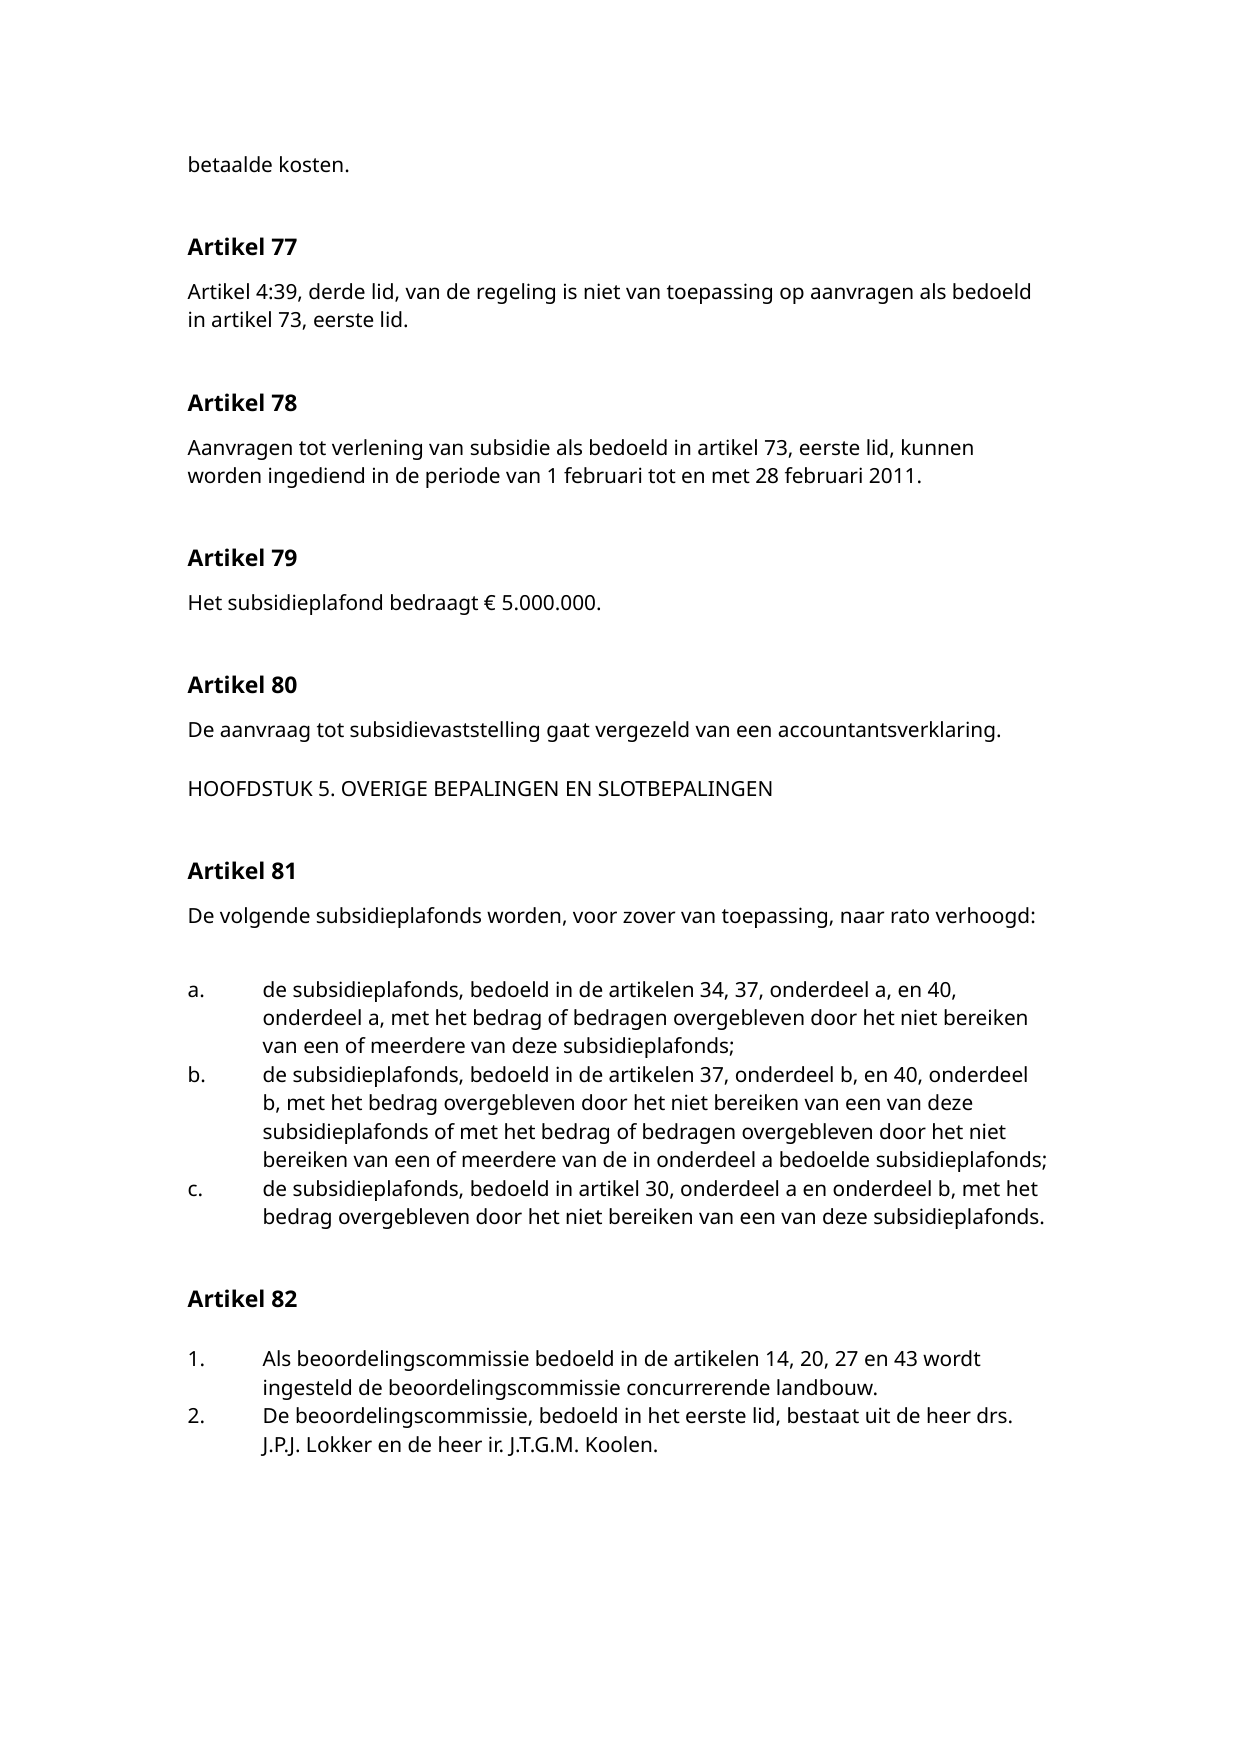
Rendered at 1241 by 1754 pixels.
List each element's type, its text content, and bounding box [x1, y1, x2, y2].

list De beoordelingscommissie, bedoeld in het eerste lid, bestaat uit de heer drs. J.P.J. Lokker en de heer ir. J.T.G.M. Koolen. [187, 1401, 1053, 1458]
list Als beoordelingscommissie bedoeld in de artikelen 14, 20, 27 en 43 wordt ingesteld de beoordelingscommissie concurrerende landbouw. [187, 1344, 1053, 1401]
text betaalde kosten. [187, 150, 1053, 178]
subtitle HOOFDSTUK 5. OVERIGE BEPALINGEN EN SLOTBEPALINGEN [187, 774, 1053, 802]
subtitle Artikel 77 [187, 231, 1053, 262]
list de subsidieplafonds, bedoeld in artikel 30, onderdeel a en onderdeel b, met het bedrag overgebleven door het niet bereiken van een van deze subsidieplafonds. [187, 1174, 1053, 1231]
subtitle Artikel 82 [187, 1283, 1053, 1314]
subtitle Artikel 79 [187, 542, 1053, 573]
text Aanvragen tot verlening van subsidie als bedoeld in artikel 73, eerste lid, kunnen worden ingediend in de periode van 1 februari tot en met 28 februari 2011. [187, 433, 1053, 490]
subtitle Artikel 81 [187, 855, 1053, 886]
list de subsidieplafonds, bedoeld in de artikelen 34, 37, onderdeel a, en 40, onderdeel a, met het bedrag of bedragen overgebleven door het niet bereiken van een of meerdere van deze subsidieplafonds; [187, 975, 1053, 1060]
text Artikel 4:39, derde lid, van de regeling is niet van toepassing op aanvragen als bedoeld in artikel 73, eerste lid. [187, 277, 1053, 334]
text Het subsidieplafond bedraagt € 5.000.000. [187, 588, 1053, 617]
text De volgende subsidieplafonds worden, voor zover van toepassing, naar rato verhoogd: [187, 901, 1053, 930]
subtitle Artikel 78 [187, 387, 1053, 418]
subtitle Artikel 80 [187, 669, 1053, 701]
list de subsidieplafonds, bedoeld in de artikelen 37, onderdeel b, en 40, onderdeel b, met het bedrag overgebleven door het niet bereiken van een van deze subsidieplafonds of met het bedrag of bedragen overgebleven door het niet bereiken van een of meerdere van de in onderdeel a bedoelde subsidieplafonds; [187, 1060, 1053, 1174]
text De aanvraag tot subsidievaststelling gaat vergezeld van een accountantsverklaring. [187, 716, 1053, 744]
